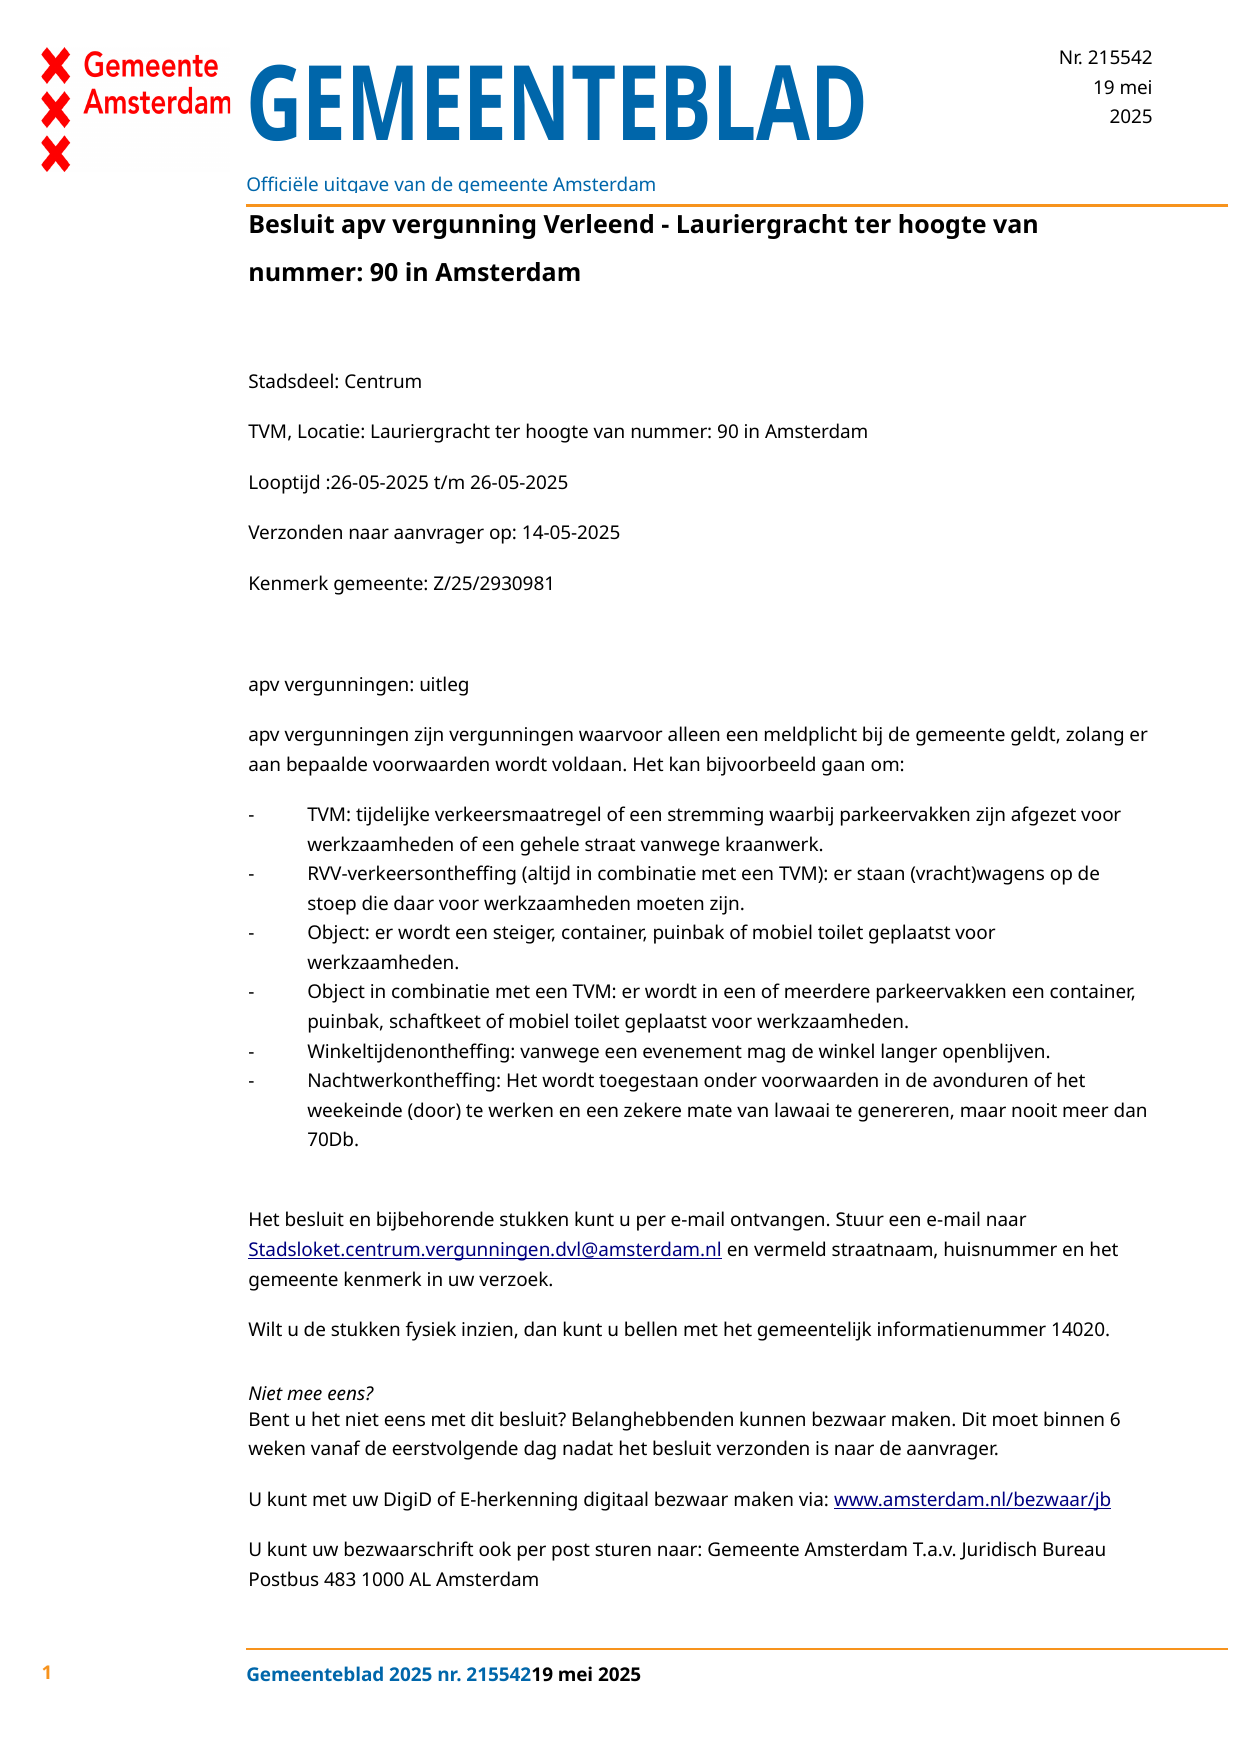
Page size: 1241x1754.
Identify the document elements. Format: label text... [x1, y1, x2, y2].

picture [41, 47, 231, 172]
text Bent u het niet eens met dit besluit? Belanghebbenden kunnen bezwaar maken. Dit moet binnen 6 weken vanaf de eerstvolgende dag nadat het besluit verzonden is naar de aanvrager. [248, 1406, 1152, 1461]
list Winkeltijdenontheffing: vanwege een evenement mag de winkel langer openblijven. [248, 1038, 1152, 1064]
text apv vergunningen zijn vergunningen waarvoor alleen een meldplicht bij de gemeente geldt, zolang er aan bepaalde voorwaarden wordt voldaan. Het kan bijvoorbeeld gaan om: [248, 721, 1152, 777]
text Verzonden naar aanvrager op: 14-05-2025 [248, 519, 1152, 545]
text apv vergunningen: uitleg [248, 671, 1152, 697]
text Kenmerk gemeente: Z/25/2930981 [248, 570, 1152, 596]
text Het besluit en bijbehorende stukken kunt u per e-mail ontvangen. Stuur een e-mail naar Stadsloket.centrum.vergunningen.dvl@amsterdam.nl en vermeld straatnaam, huisnummer en het gemeente kenmerk in uw verzoek. [248, 1207, 1152, 1292]
list Object in combinatie met een TVM: er wordt in een of meerdere parkeervakken een container, puinbak, schaftkeet of mobiel toilet geplaatst voor werkzaamheden. [248, 979, 1152, 1034]
text Stadsdeel: Centrum [248, 368, 1152, 394]
text Wilt u de stukken fysiek inzien, dan kunt u bellen met het gemeentelijk informatienummer 14020. [248, 1316, 1152, 1342]
list Nachtwerkontheffing: Het wordt toegestaan onder voorwaarden in de avonduren of het weekeinde (door) te werken en een zekere mate van lawaai te genereren, maar nooit meer dan 70Db. [248, 1067, 1152, 1152]
text Looptijd :26-05-2025 t/m 26-05-2025 [248, 469, 1152, 495]
text Besluit apv vergunning Verleend - Lauriergracht ter hoogte van nummer: 90 in Amsterdam [248, 207, 1152, 288]
text Niet mee eens? [248, 1380, 1152, 1406]
list TVM: tijdelijke verkeersmaatregel of een stremming waarbij parkeervakken zijn afgezet voor werkzaamheden of een gehele straat vanwege kraanwerk. [248, 801, 1152, 857]
text U kunt met uw DigiD of E-herkenning digitaal bezwaar maken via: www.amsterdam.nl/bezwaar/jb [248, 1486, 1152, 1512]
list Object: er wordt een steiger, container, puinbak of mobiel toilet geplaatst voor werkzaamheden. [248, 919, 1152, 975]
text TVM, Locatie: Lauriergracht ter hoogte van nummer: 90 in Amsterdam [248, 419, 1152, 444]
list RVV-verkeersontheffing (altijd in combinatie met een TVM): er staan (vracht)wagens op de stoep die daar voor werkzaamheden moeten zijn. [248, 860, 1152, 916]
text U kunt uw bezwaarschrift ook per post sturen naar: Gemeente Amsterdam T.a.v. Juridisch Bureau Postbus 483 1000 AL Amsterdam [248, 1536, 1152, 1592]
